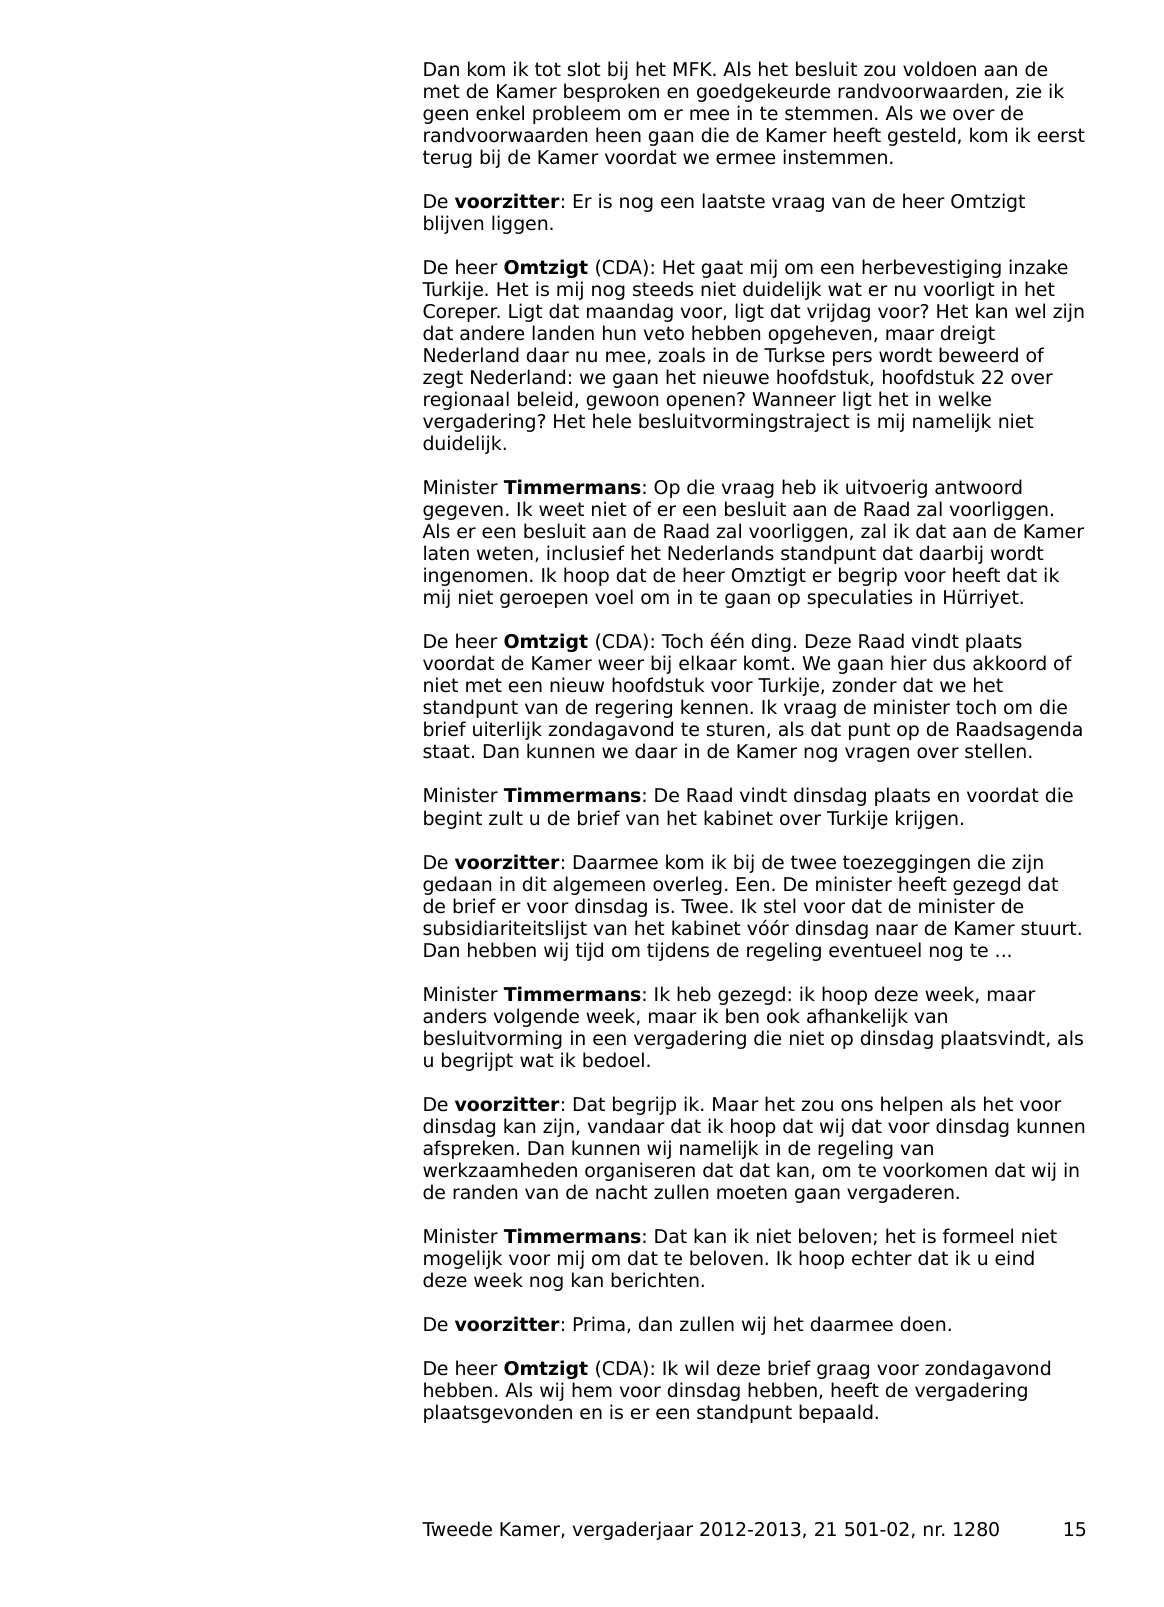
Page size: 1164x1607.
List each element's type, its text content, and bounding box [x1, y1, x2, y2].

text De heer Omtzigt (CDA): Toch één ding. Deze Raad vindt plaats voordat de Kamer weer bij elkaar komt. We gaan hier dus akkoord of niet met een nieuw hoofdstuk voor Turkije, zonder dat we het standpunt van de regering kennen. Ik vraag de minister toch om die brief uiterlijk zondagavond te sturen, als dat punt op de Raadsagenda staat. Dan kunnen we daar in de Kamer nog vragen over stellen. [422, 631, 1087, 763]
text Minister Timmermans: De Raad vindt dinsdag plaats en voordat die begint zult u de brief van het kabinet over Turkije krijgen. [422, 785, 1087, 829]
text De voorzitter: Dat begrijp ik. Maar het zou ons helpen als het voor dinsdag kan zijn, vandaar dat ik hoop dat wij dat voor dinsdag kunnen afspreken. Dan kunnen wij namelijk in de regeling van werkzaamheden organiseren dat dat kan, om te voorkomen dat wij in de randen van de nacht zullen moeten gaan vergaderen. [422, 1094, 1087, 1204]
text De heer Omtzigt (CDA): Ik wil deze brief graag voor zondagavond hebben. Als wij hem voor dinsdag hebben, heeft de vergadering plaatsgevonden en is er een standpunt bepaald. [422, 1358, 1087, 1424]
text Minister Timmermans: Dat kan ik niet beloven; het is formeel niet mogelijk voor mij om dat te beloven. Ik hoop echter dat ik u eind deze week nog kan berichten. [422, 1226, 1087, 1292]
text De voorzitter: Daarmee kom ik bij de twee toezeggingen die zijn gedaan in dit algemeen overleg. Een. De minister heeft gezegd dat de brief er voor dinsdag is. Twee. Ik stel voor dat de minister de subsidiariteitslijst van het kabinet vóór dinsdag naar de Kamer stuurt. Dan hebben wij tijd om tijdens de regeling eventueel nog te ... [422, 852, 1087, 961]
text De voorzitter: Er is nog een laatste vraag van de heer Omtzigt blijven liggen. [422, 191, 1087, 235]
text Minister Timmermans: Ik heb gezegd: ik hoop deze week, maar anders volgende week, maar ik ben ook afhankelijk van besluitvorming in een vergadering die niet op dinsdag plaatsvindt, als u begrijpt wat ik bedoel. [422, 984, 1087, 1072]
text De heer Omtzigt (CDA): Het gaat mij om een herbevestiging inzake Turkije. Het is mij nog steeds niet duidelijk wat er nu voorligt in het Coreper. Ligt dat maandag voor, ligt dat vrijdag voor? Het kan wel zijn dat andere landen hun veto hebben opgeheven, maar dreigt Nederland daar nu mee, zoals in de Turkse pers wordt beweerd of zegt Nederland: we gaan het nieuwe hoofdstuk, hoofdstuk 22 over regionaal beleid, gewoon openen? Wanneer ligt het in welke vergadering? Het hele besluitvormingstraject is mij namelijk niet duidelijk. [422, 257, 1087, 455]
text Dan kom ik tot slot bij het MFK. Als het besluit zou voldoen aan de met de Kamer besproken en goedgekeurde randvoorwaarden, zie ik geen enkel probleem om er mee in te stemmen. Als we over de randvoorwaarden heen gaan die de Kamer heeft gesteld, kom ik eerst terug bij de Kamer voordat we ermee instemmen. [422, 59, 1087, 169]
text De voorzitter: Prima, dan zullen wij het daarmee doen. [422, 1314, 1087, 1336]
text Minister Timmermans: Op die vraag heb ik uitvoerig antwoord gegeven. Ik weet niet of er een besluit aan de Raad zal voorliggen. Als er een besluit aan de Raad zal voorliggen, zal ik dat aan de Kamer laten weten, inclusief het Nederlands standpunt dat daarbij wordt ingenomen. Ik hoop dat de heer Omztigt er begrip voor heeft dat ik mij niet geroepen voel om in te gaan op speculaties in Hürriyet. [422, 477, 1087, 609]
